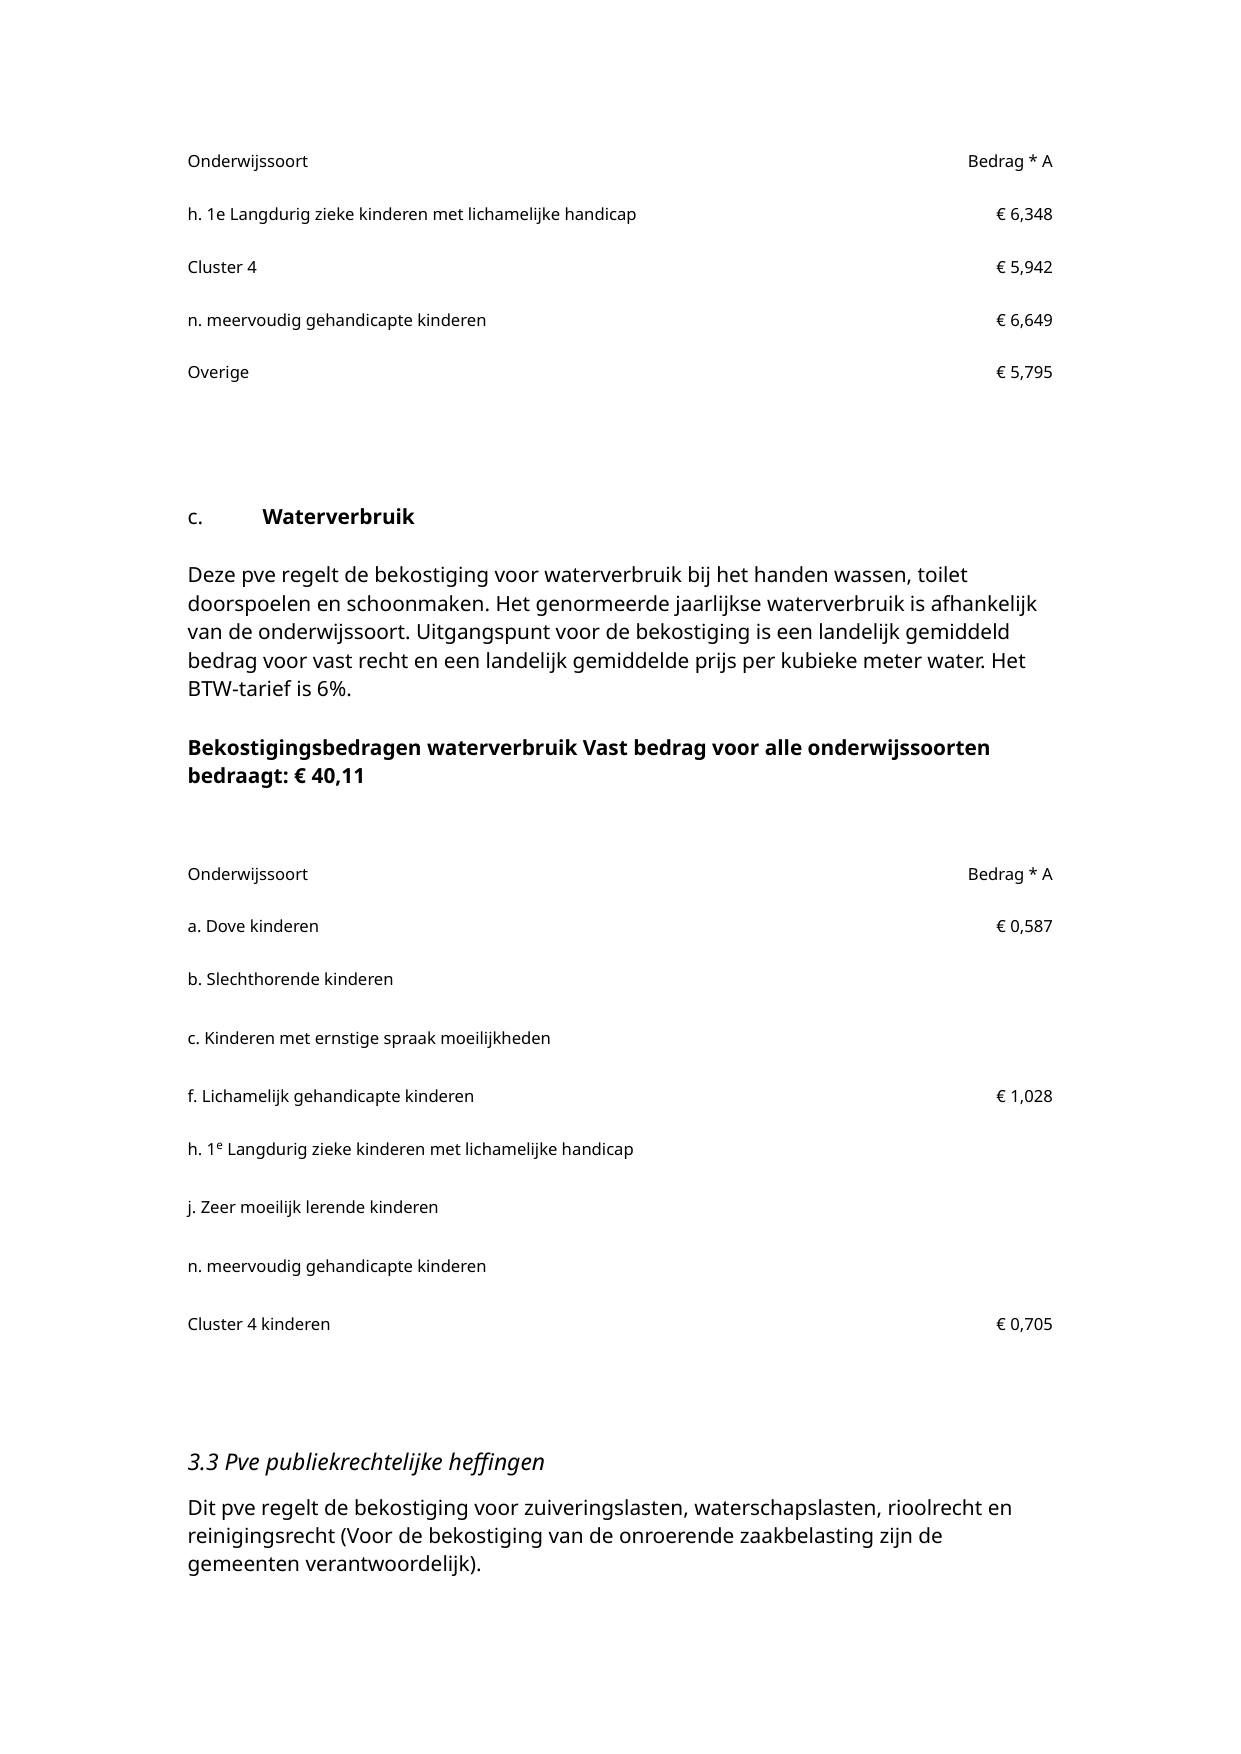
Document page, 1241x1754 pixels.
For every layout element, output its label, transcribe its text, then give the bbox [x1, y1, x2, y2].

table_cell c. Kinderen met ernstige spraak moeilijkheden [188, 1026, 888, 1085]
text Bekostigingsbedragen waterverbruik Vast bedrag voor alle onderwijssoorten bedraagt: € 40,11 [187, 733, 1053, 789]
table_cell € 5,942 [888, 255, 1053, 308]
table_cell [888, 1026, 1053, 1085]
table_cell € 0,705 [888, 1313, 1053, 1365]
table_cell Overige [188, 361, 888, 413]
table_cell [888, 968, 1053, 1026]
table_cell n. meervoudig gehandicapte kinderen [188, 1254, 888, 1313]
table_cell Cluster 4 [188, 255, 888, 308]
table_header Onderwijssoort [188, 863, 888, 915]
text Dit pve regelt de bekostiging voor zuiveringslasten, waterschapslasten, rioolrecht en reinigingsrecht (Voor de bekostiging van de onroerende zaakbelasting zijn de gemeenten verantwoordelijk). [187, 1493, 1053, 1578]
table_header Bedrag * A [888, 150, 1053, 203]
table_cell € 1,028 [888, 1085, 1053, 1137]
table_cell [888, 1254, 1053, 1313]
table_cell € 6,649 [888, 308, 1053, 361]
table_cell Cluster 4 kinderen [188, 1313, 888, 1365]
table_cell h. 1e Langdurig zieke kinderen met lichamelijke handicap [188, 1138, 888, 1196]
table_cell j. Zeer moeilijk lerende kinderen [188, 1196, 888, 1254]
table_header Bedrag * A [888, 863, 1053, 915]
table_cell n. meervoudig gehandicapte kinderen [188, 308, 888, 361]
table_cell € 0,587 [888, 915, 1053, 968]
table_cell f. Lichamelijk gehandicapte kinderen [188, 1085, 888, 1137]
list Waterverbruik [187, 502, 1053, 530]
text Deze pve regelt de bekostiging voor waterverbruik bij het handen wassen, toilet doorspoelen en schoonmaken. Het genormeerde jaarlijkse waterverbruik is afhankelijk van de onderwijssoort. Uitgangspunt voor de bekostiging is een landelijk gemiddeld bedrag voor vast recht en een landelijk gemiddelde prijs per kubieke meter water. Het BTW-tarief is 6%. [187, 560, 1053, 703]
table_cell b. Slechthorende kinderen [188, 968, 888, 1026]
subtitle 3.3 Pve publiekrechtelijke heffingen [187, 1446, 1053, 1478]
table_cell € 6,348 [888, 203, 1053, 255]
table_cell € 5,795 [888, 361, 1053, 413]
table_header Onderwijssoort [188, 150, 888, 203]
table_cell a. Dove kinderen [188, 915, 888, 968]
table_cell [888, 1196, 1053, 1254]
table_cell h. 1e Langdurig zieke kinderen met lichamelijke handicap [188, 203, 888, 255]
table_cell [888, 1138, 1053, 1196]
